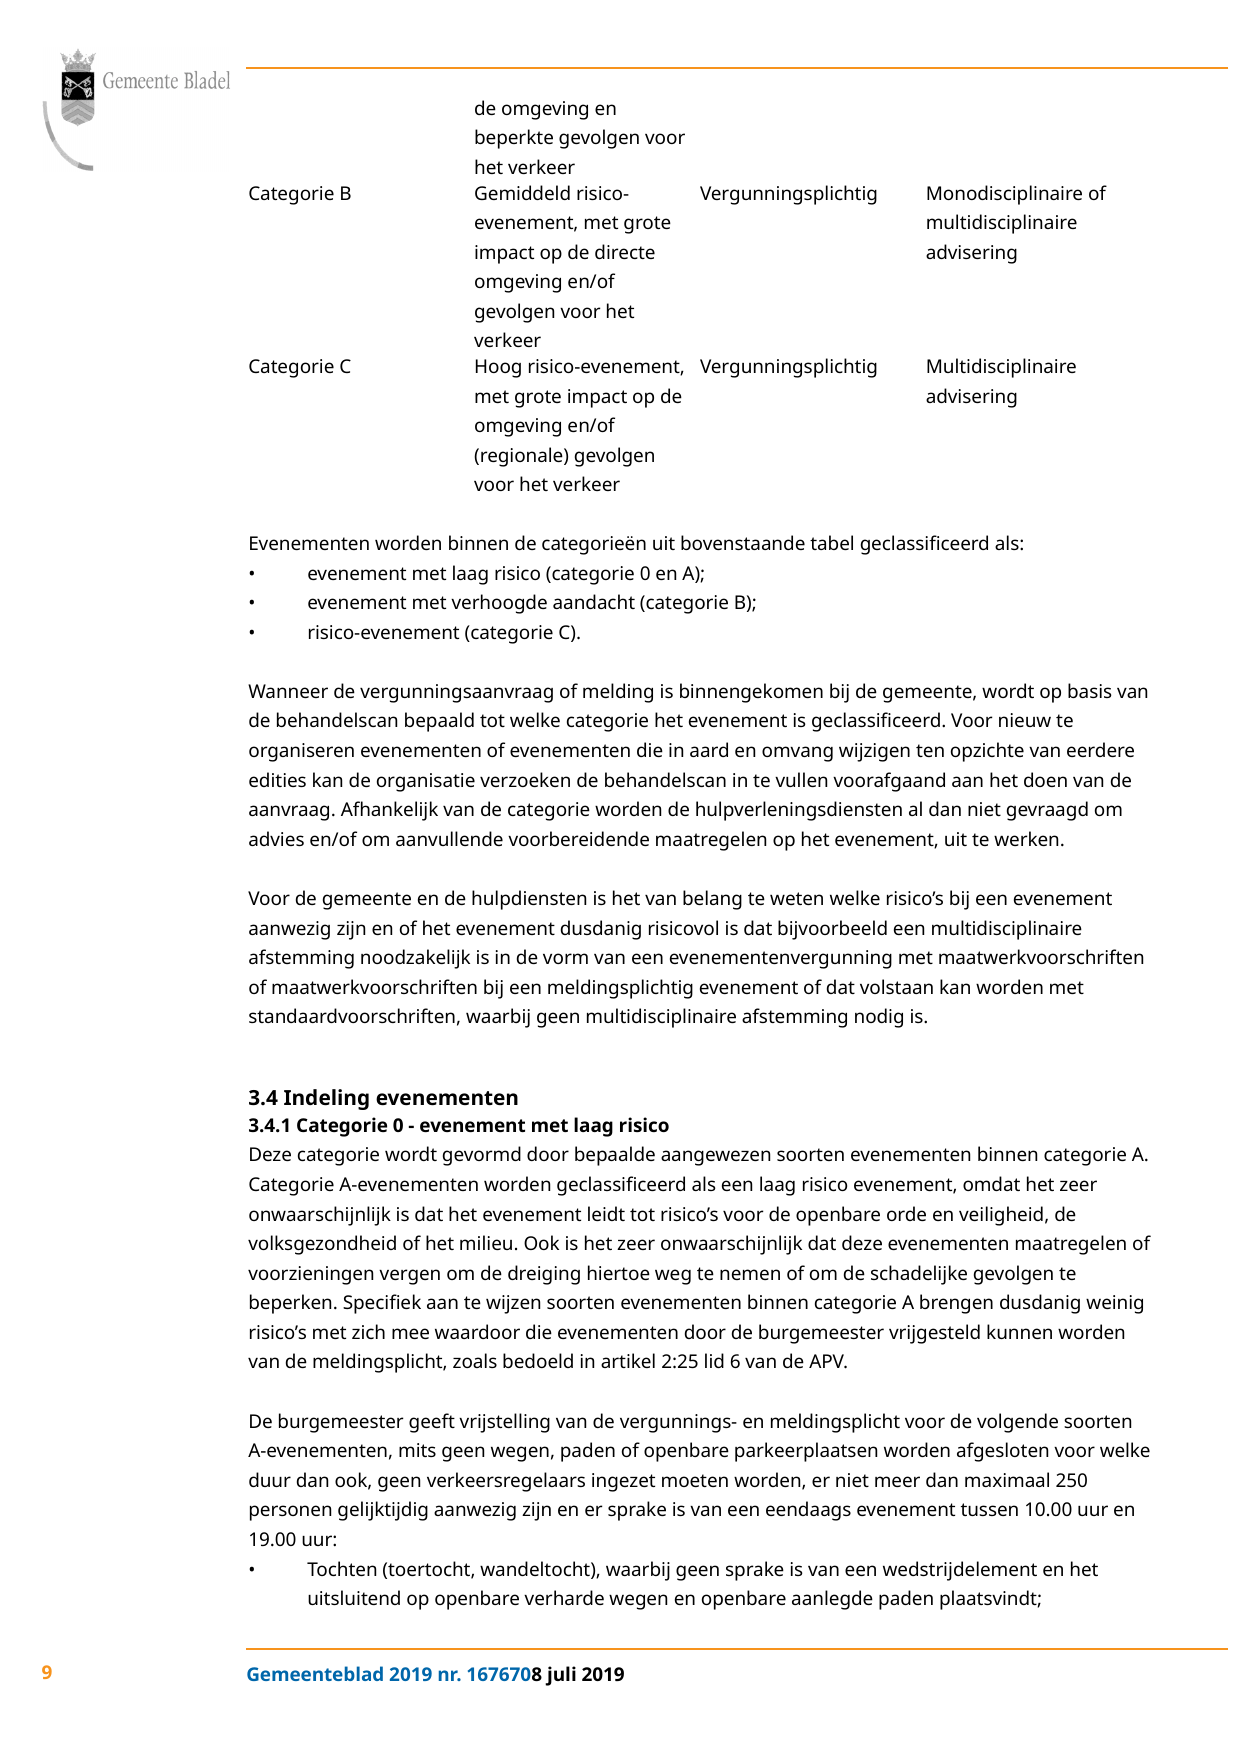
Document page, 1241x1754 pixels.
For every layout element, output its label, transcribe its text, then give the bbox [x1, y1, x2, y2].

table_cell Vergunningsplichtig [700, 180, 926, 353]
table_cell [248, 95, 474, 180]
table_cell Gemiddeld risico-evenement, met grote impact op de directe omgeving en/of gevolgen voor het verkeer [474, 180, 700, 353]
text Voor de gemeente en de hulpdiensten is het van belang te weten welke risico’s bij een evenement aanwezig zijn en of het evenement dusdanig risicovol is dat bijvoorbeeld een multidisciplinaire afstemming noodzakelijk is in de vorm van een evenementenvergunning met maatwerkvoorschriften of maatwerkvoorschriften bij een meldingsplichtig evenement of dat volstaan kan worden met standaardvoorschriften, waarbij geen multidisciplinaire afstemming nodig is. [248, 885, 1152, 1029]
text Wanneer de vergunningsaanvraag of melding is binnengekomen bij de gemeente, wordt op basis van de behandelscan bepaald tot welke categorie het evenement is geclassificeerd. Voor nieuw te organiseren evenementen of evenementen die in aard en omvang wijzigen ten opzichte van eerdere edities kan de organisatie verzoeken de behandelscan in te vullen voorafgaand aan het doen van de aanvraag. Afhankelijk van de categorie worden de hulpverleningsdiensten al dan niet gevraagd om advies en/of om aanvullende voorbereidende maatregelen op het evenement, uit te werken. [248, 678, 1152, 852]
list evenement met laag risico (categorie 0 en A); [248, 560, 1152, 586]
text Evenementen worden binnen de categorieën uit bovenstaande tabel geclassificeerd als: [248, 530, 1152, 556]
list evenement met verhoogde aandacht (categorie B); [248, 589, 1152, 615]
list Tochten (toertocht, wandeltocht), waarbij geen sprake is van een wedstrijdelement en het uitsluitend op openbare verharde wegen en openbare aanlegde paden plaatsvindt; [248, 1556, 1152, 1611]
list risico-evenement (categorie C). [248, 619, 1152, 645]
table_cell Hoog risico-evenement, met grote impact op de omgeving en/of (regionale) gevolgen voor het verkeer [474, 353, 700, 497]
text De burgemeester geeft vrijstelling van de vergunnings- en meldingsplicht voor de volgende soorten A-evenementen, mits geen wegen, paden of openbare parkeerplaatsen worden afgesloten voor welke duur dan ook, geen verkeersregelaars ingezet moeten worden, er niet meer dan maximaal 250 personen gelijktijdig aanwezig zijn en er sprake is van een eendaags evenement tussen 10.00 uur en 19.00 uur: [248, 1408, 1152, 1552]
table_cell de omgeving en beperkte gevolgen voor het verkeer [474, 95, 700, 180]
table_cell [926, 95, 1152, 180]
table_cell Categorie C [248, 353, 474, 497]
table_cell Monodisciplinaire of multidisciplinaire advisering [926, 180, 1152, 353]
table_cell [700, 95, 926, 180]
text 3.4.1 Categorie 0 - evenement met laag risico [248, 1112, 1152, 1138]
picture [41, 47, 231, 172]
table_cell Categorie B [248, 180, 474, 353]
text Deze categorie wordt gevormd door bepaalde aangewezen soorten evenementen binnen categorie A. Categorie A-evenementen worden geclassificeerd als een laag risico evenement, omdat het zeer onwaarschijnlijk is dat het evenement leidt tot risico’s voor de openbare orde en veiligheid, de volksgezondheid of het milieu. Ook is het zeer onwaarschijnlijk dat deze evenementen maatregelen of voorzieningen vergen om de dreiging hiertoe weg te nemen of om de schadelijke gevolgen te beperken. Specifiek aan te wijzen soorten evenementen binnen categorie A brengen dusdanig weinig risico’s met zich mee waardoor die evenementen door de burgemeester vrijgesteld kunnen worden van de meldingsplicht, zoals bedoeld in artikel 2:25 lid 6 van de APV. [248, 1142, 1152, 1374]
text 3.4 Indeling evenementen [248, 1083, 1152, 1112]
table_cell Multidisciplinaire advisering [926, 353, 1152, 497]
table_cell Vergunningsplichtig [700, 353, 926, 497]
